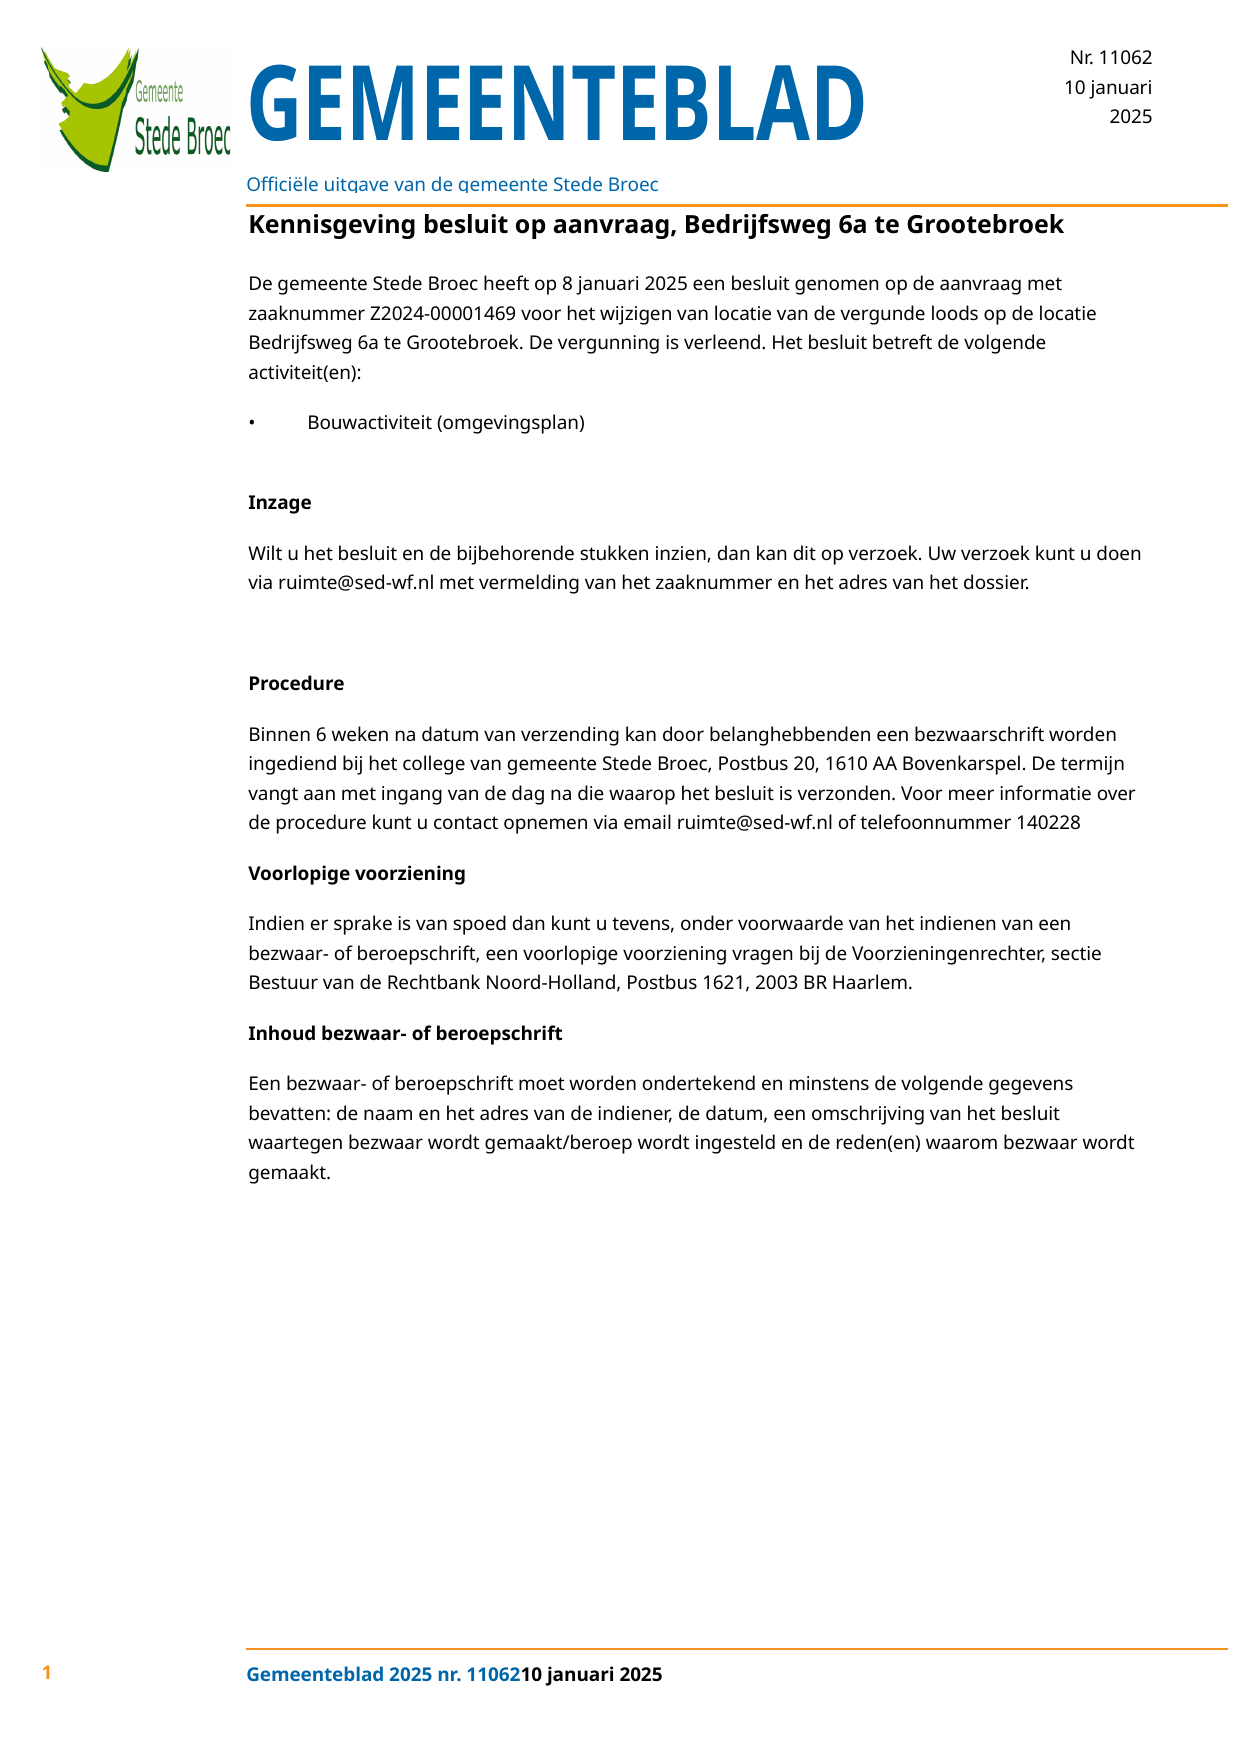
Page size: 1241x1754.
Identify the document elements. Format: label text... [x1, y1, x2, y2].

text Indien er sprake is van spoed dan kunt u tevens, onder voorwaarde van het indienen van een bezwaar- of beroepschrift, een voorlopige voorziening vragen bij de Voorzieningenrechter, sectie Bestuur van de Rechtbank Noord-Holland, Postbus 1621, 2003 BR Haarlem. [248, 910, 1152, 995]
text Procedure [248, 670, 1152, 696]
text De gemeente Stede Broec heeft op 8 januari 2025 een besluit genomen op de aanvraag met zaaknummer Z2024-00001469 voor het wijzigen van locatie van de vergunde loods op de locatie Bedrijfsweg 6a te Grootebroek. De vergunning is verleend. Het besluit betreft de volgende activiteit(en): [248, 270, 1152, 385]
list Bouwactiviteit (omgevingsplan) [248, 409, 1152, 435]
text Binnen 6 weken na datum van verzending kan door belanghebbenden een bezwaarschrift worden ingediend bij het college van gemeente Stede Broec, Postbus 20, 1610 AA Bovenkarspel. De termijn vangt aan met ingang van de dag na die waarop het besluit is verzonden. Voor meer informatie over de procedure kunt u contact opnemen via email ruimte@sed-wf.nl of telefoonnummer 140228 [248, 721, 1152, 835]
picture [41, 47, 231, 172]
text Wilt u het besluit en de bijbehorende stukken inzien, dan kan dit op verzoek. Uw verzoek kunt u doen via ruimte@sed-wf.nl met vermelding van het zaaknummer en het adres van het dossier. [248, 540, 1152, 595]
text Voorlopige voorziening [248, 860, 1152, 886]
text Inhoud bezwaar- of beroepschrift [248, 1020, 1152, 1046]
text Kennisgeving besluit op aanvraag, Bedrijfsweg 6a te Grootebroek [248, 207, 1152, 241]
text Inzage [248, 489, 1152, 515]
text Een bezwaar- of beroepschrift moet worden ondertekend en minstens de volgende gegevens bevatten: de naam en het adres van de indiener, de datum, een omschrijving van het besluit waartegen bezwaar wordt gemaakt/beroep wordt ingesteld en de reden(en) waarom bezwaar wordt gemaakt. [248, 1070, 1152, 1185]
